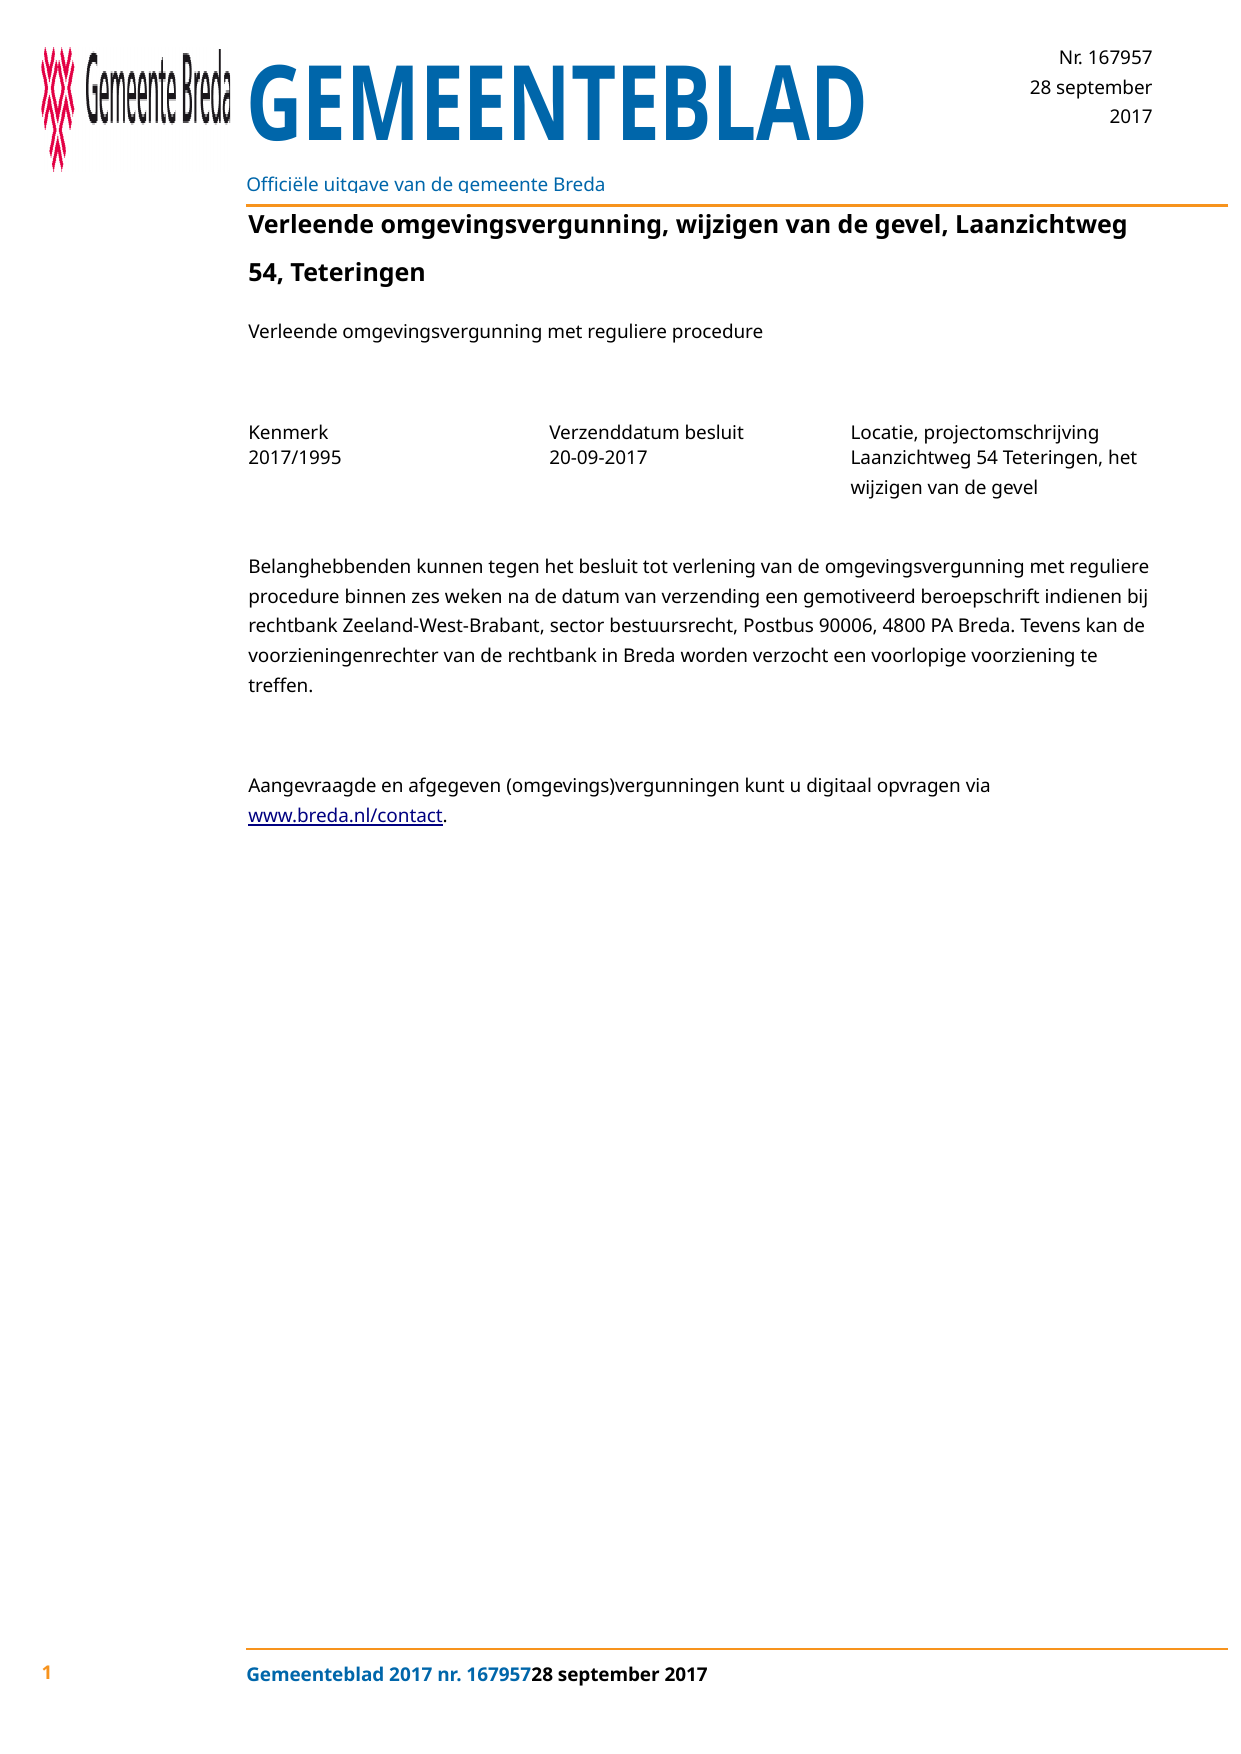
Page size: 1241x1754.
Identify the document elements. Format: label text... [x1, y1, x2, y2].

table_header Kenmerk [248, 419, 549, 444]
table_header Locatie, projectomschrijving [850, 419, 1152, 444]
text Aangevraagde en afgegeven (omgevings)vergunningen kunt u digitaal opvragen via www.breda.nl/contact. [248, 773, 1152, 828]
table_header Verzenddatum besluit [549, 419, 850, 444]
table_cell Laanzichtweg 54 Teteringen, het wijzigen van de gevel [850, 445, 1152, 500]
table_cell 20-09-2017 [549, 445, 850, 500]
picture [41, 47, 231, 172]
table_cell 2017/1995 [248, 445, 549, 500]
text Verleende omgevingsvergunning, wijzigen van de gevel, Laanzichtweg 54, Teteringen [248, 207, 1152, 288]
text Belanghebbenden kunnen tegen het besluit tot verlening van de omgevingsvergunning met reguliere procedure binnen zes weken na de datum van verzending een gemotiveerd beroepschrift indienen bij rechtbank Zeeland-West-Brabant, sector bestuursrecht, Postbus 90006, 4800 PA Breda. Tevens kan de voorzieningenrechter van de rechtbank in Breda worden verzocht een voorlopige voorziening te treffen. [248, 553, 1152, 698]
text Verleende omgevingsvergunning met reguliere procedure [248, 318, 1152, 344]
